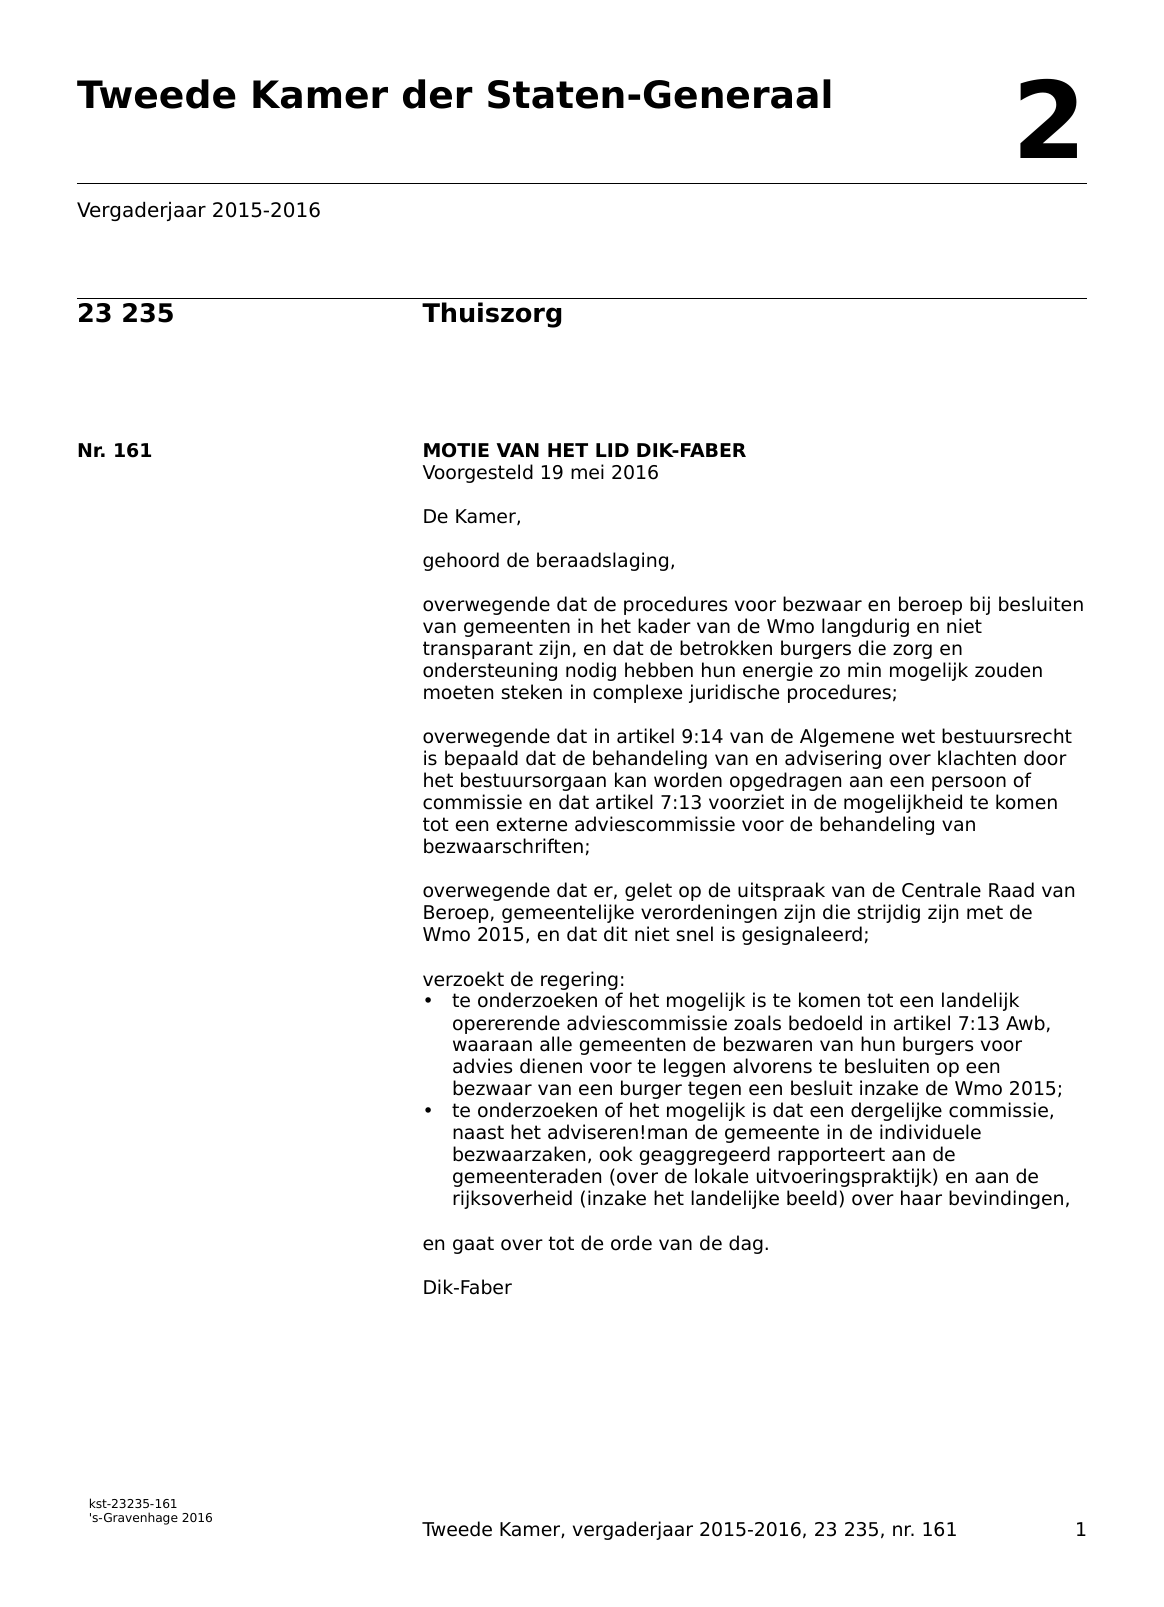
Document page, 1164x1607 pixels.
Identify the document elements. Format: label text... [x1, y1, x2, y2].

text overwegende dat de procedures voor bezwaar en beroep bij besluiten van gemeenten in het kader van de Wmo langdurig en niet transparant zijn, en dat de betrokken burgers die zorg en ondersteuning nodig hebben hun energie zo min mogelijk zouden moeten steken in complexe juridische procedures; [422, 594, 1087, 704]
subtitle 23 235 Thuiszorg [77, 299, 1087, 329]
text overwegende dat er, gelet op de uitspraak van de Centrale Raad van Beroep, gemeentelijke verordeningen zijn die strijdig zijn met de Wmo 2015, en dat dit niet snel is gesignaleerd; [422, 880, 1087, 946]
subtitle Nr. 161 MOTIE VAN HET LID DIK-FABER [77, 440, 1087, 462]
text gehoord de beraadslaging, [422, 550, 1087, 572]
text verzoekt de regering: [422, 968, 1087, 990]
table_header Tweede Kamer der Staten-Generaal [77, 59, 886, 183]
table_header 2 [886, 59, 1087, 183]
text 's-Gravenhage 2016 [88, 1511, 323, 1525]
text kst-23235-161 [88, 1497, 323, 1511]
text overwegende dat in artikel 9:14 van de Algemene wet bestuursrecht is bepaald dat de behandeling van en advisering over klachten door het bestuursorgaan kan worden opgedragen aan een persoon of commissie en dat artikel 7:13 voorziet in de mogelijkheid te komen tot een externe adviescommissie voor de behandeling van bezwaarschriften; [422, 726, 1087, 858]
text • te onderzoeken of het mogelijk is te komen tot een landelijk opererende adviescommissie zoals bedoeld in artikel 7:13 Awb, waaraan alle gemeenten de bezwaren van hun burgers voor advies dienen voor te leggen alvorens te besluiten op een bezwaar van een burger tegen een besluit inzake de Wmo 2015; [422, 990, 1087, 1100]
text • te onderzoeken of het mogelijk is dat een dergelijke commissie, naast het adviseren!man de gemeente in de individuele bezwaarzaken, ook geaggregeerd rapporteert aan de gemeenteraden (over de lokale uitvoeringspraktijk) en aan de rijksoverheid (inzake het landelijke beeld) over haar bevindingen, [422, 1100, 1087, 1210]
text Dik-Faber [422, 1277, 1087, 1298]
table_cell Vergaderjaar 2015-2016 [77, 184, 1087, 298]
text en gaat over tot de orde van de dag. [422, 1232, 1087, 1254]
text De Kamer, [422, 506, 1087, 528]
text Voorgesteld 19 mei 2016 [422, 462, 1087, 484]
